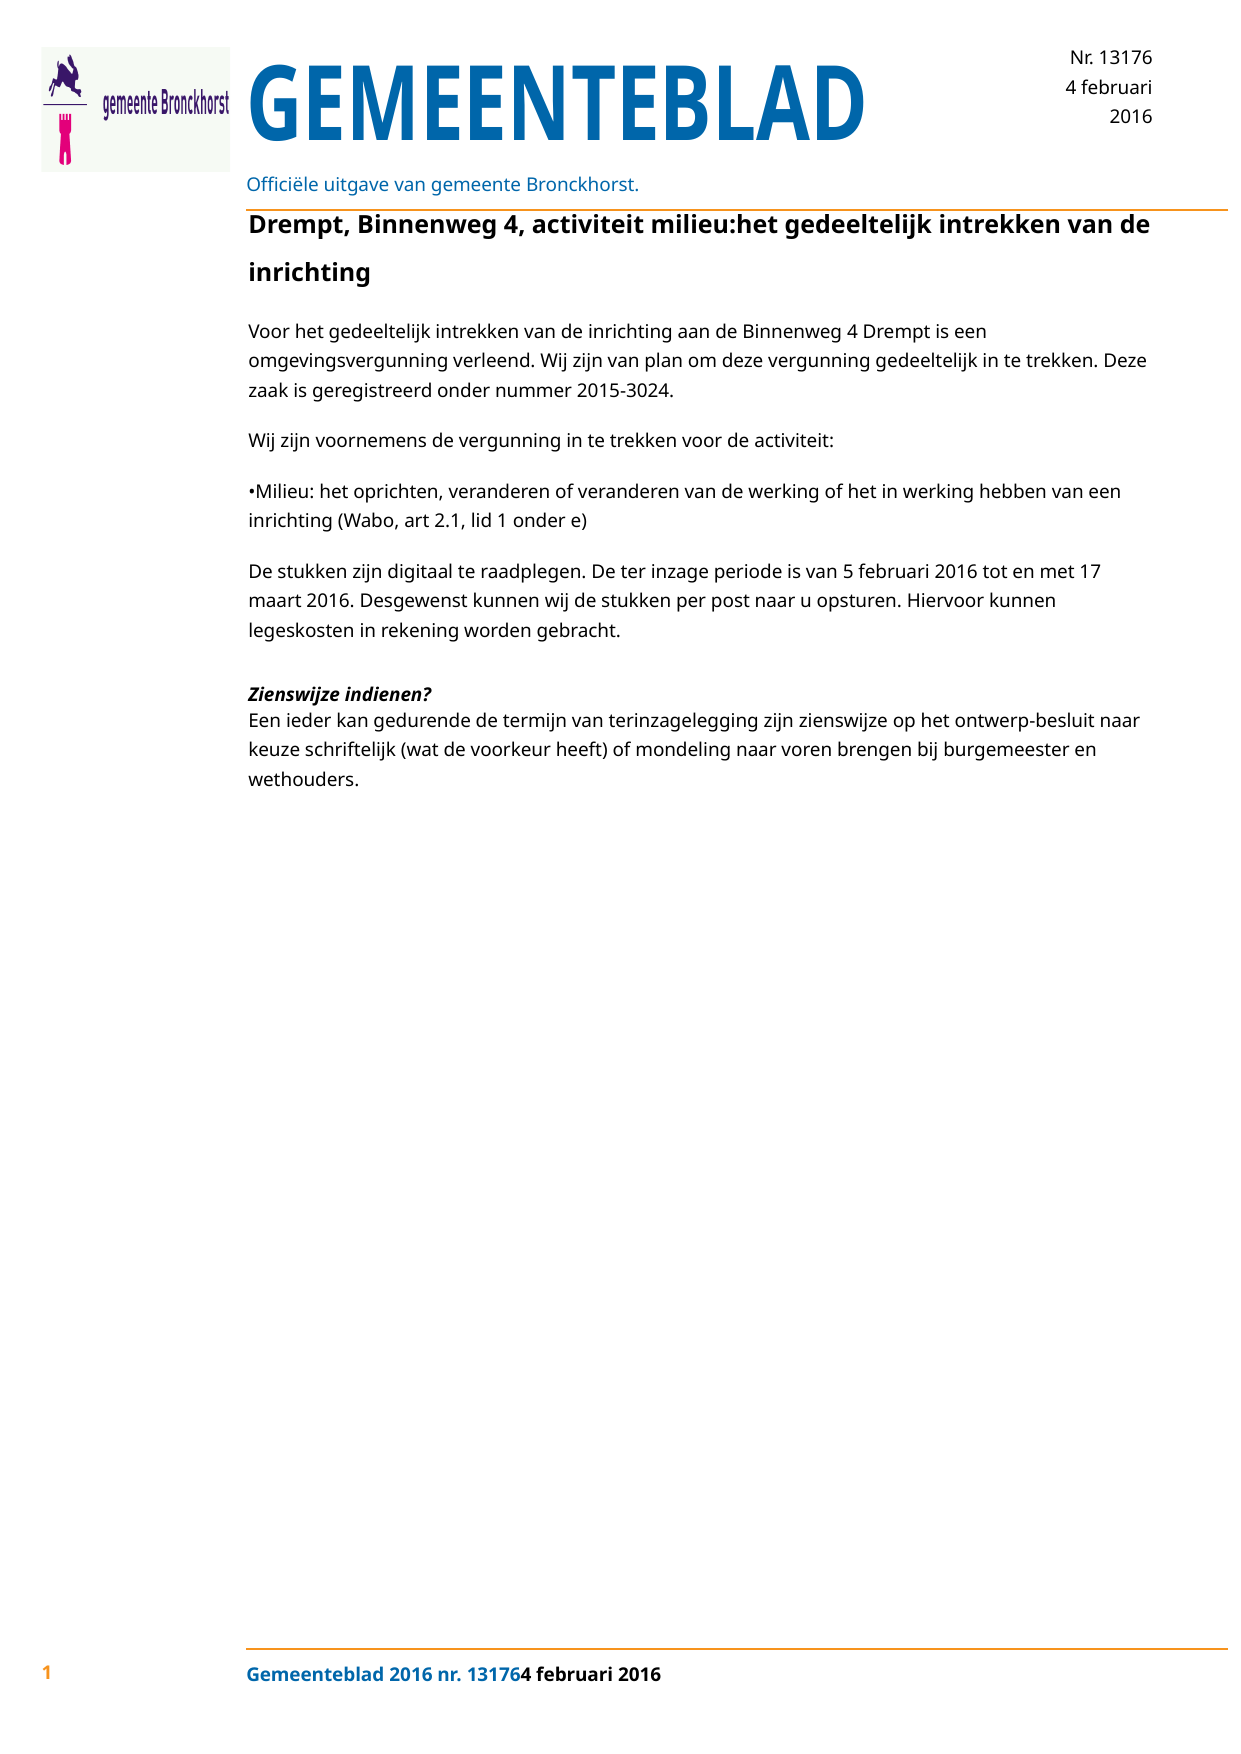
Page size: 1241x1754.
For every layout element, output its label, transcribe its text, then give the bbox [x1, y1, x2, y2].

text Een ieder kan gedurende de termijn van terinzagelegging zijn zienswijze op het ontwerp-besluit naar keuze schriftelijk (wat de voorkeur heeft) of mondeling naar voren brengen bij burgemeester en wethouders. [248, 707, 1152, 792]
text •Milieu: het oprichten, veranderen of veranderen van de werking of het in werking hebben van een inrichting (Wabo, art 2.1, lid 1 onder e) [248, 478, 1152, 533]
text De stukken zijn digitaal te raadplegen. De ter inzage periode is van 5 februari 2016 tot en met 17 maart 2016. Desgewenst kunnen wij de stukken per post naar u opsturen. Hiervoor kunnen legeskosten in rekening worden gebracht. [248, 558, 1152, 643]
text Voor het gedeeltelijk intrekken van de inrichting aan de Binnenweg 4 Drempt is een omgevingsvergunning verleend. Wij zijn van plan om deze vergunning gedeeltelijk in te trekken. Deze zaak is geregistreerd onder nummer 2015-3024. [248, 318, 1152, 403]
picture [41, 47, 231, 172]
text Drempt, Binnenweg 4, activiteit milieu:het gedeeltelijk intrekken van de inrichting [248, 211, 1152, 288]
text Zienswijze indienen? [248, 681, 1152, 707]
text Wij zijn voornemens de vergunning in te trekken voor de activiteit: [248, 427, 1152, 453]
